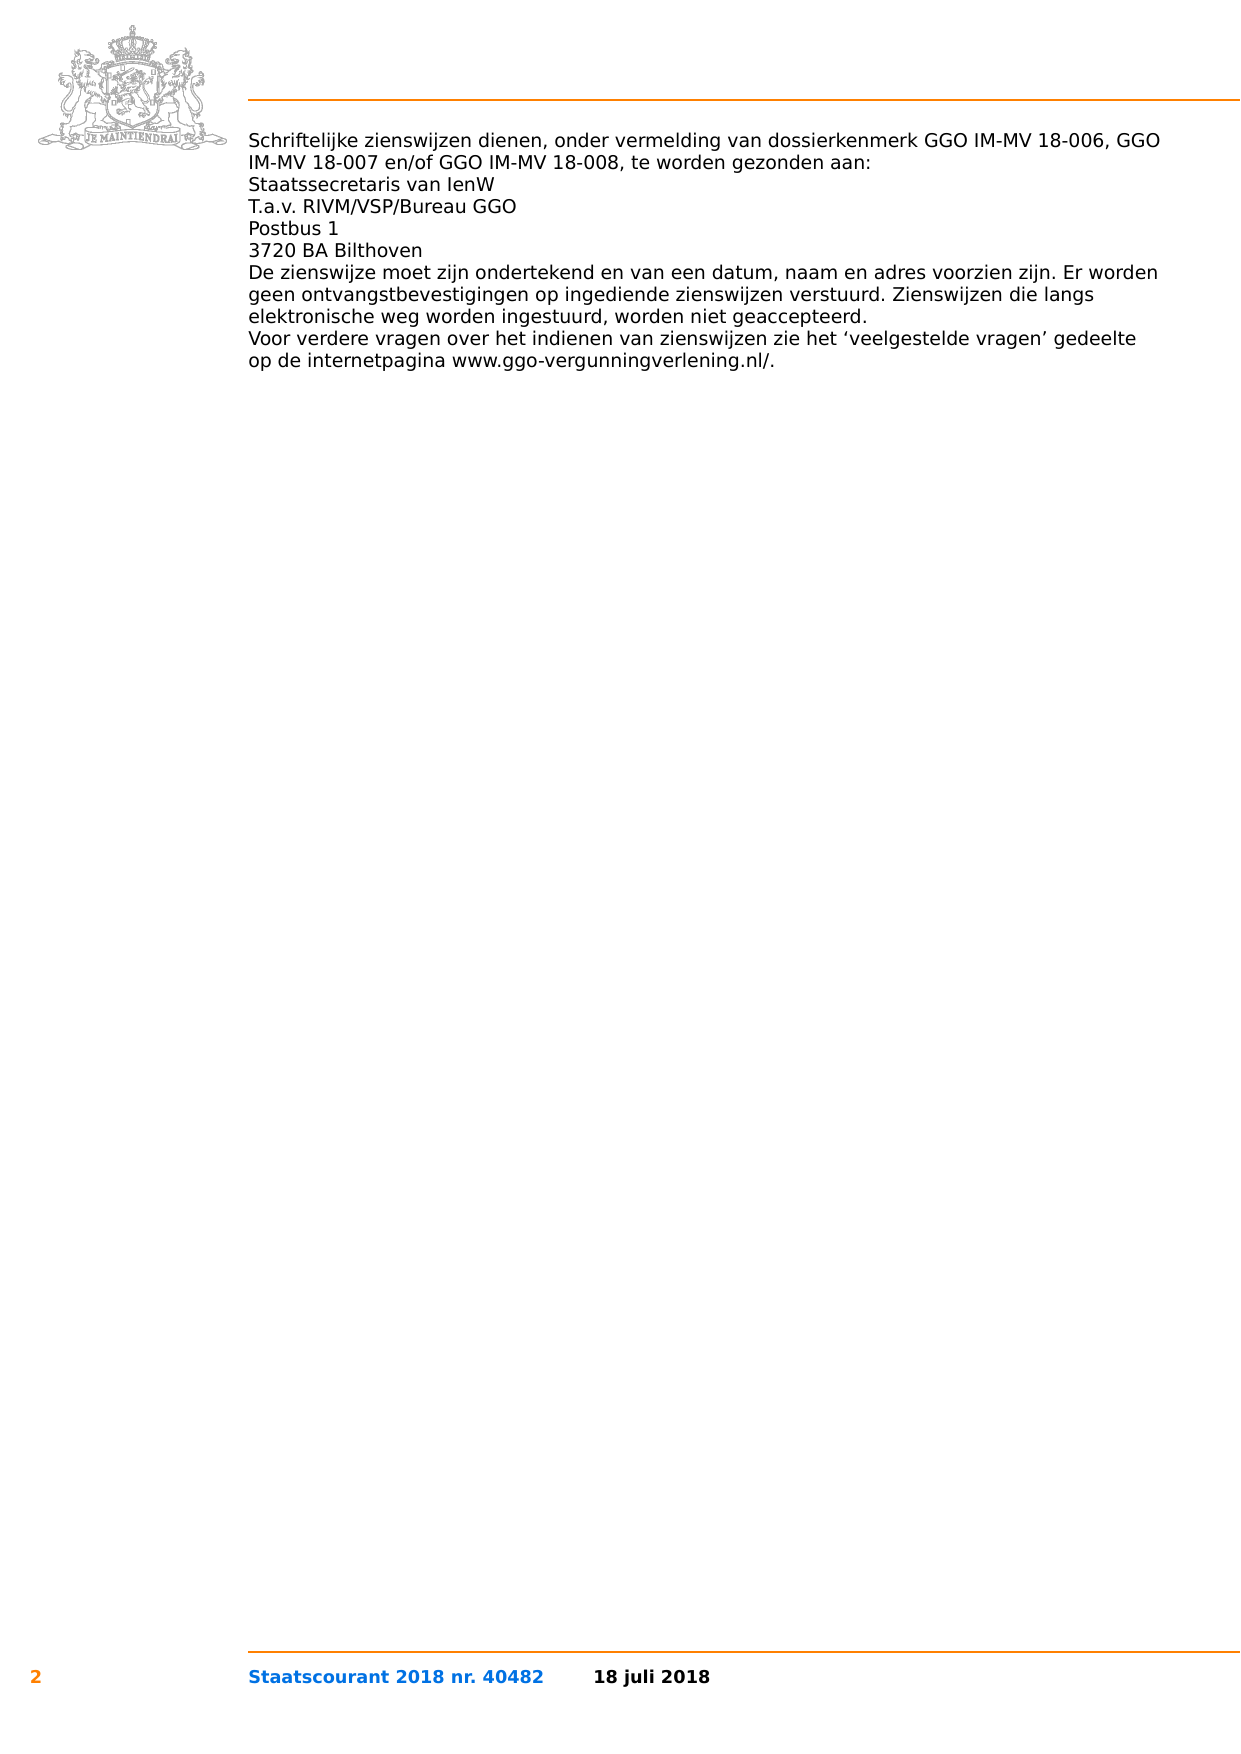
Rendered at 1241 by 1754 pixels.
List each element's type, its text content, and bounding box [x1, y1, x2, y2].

text Postbus 1 [248, 218, 1163, 240]
text 3720 BA Bilthoven [248, 240, 1163, 262]
text Voor verdere vragen over het indienen van zienswijzen zie het ‘veelgestelde vragen’ gedeelte op de internetpagina www.ggo-vergunningverlening.nl/. [248, 328, 1163, 372]
picture [38, 25, 227, 150]
text T.a.v. RIVM/VSP/Bureau GGO [248, 196, 1163, 218]
text Schriftelijke zienswijzen dienen, onder vermelding van dossierkenmerk GGO IM-MV 18-006, GGO IM-MV 18-007 en/of GGO IM-MV 18-008, te worden gezonden aan: [248, 130, 1163, 174]
text De zienswijze moet zijn ondertekend en van een datum, naam en adres voorzien zijn. Er worden geen ontvangstbevestigingen op ingediende zienswijzen verstuurd. Zienswijzen die langs elektronische weg worden ingestuurd, worden niet geaccepteerd. [248, 262, 1163, 328]
text Staatssecretaris van IenW [248, 174, 1163, 196]
